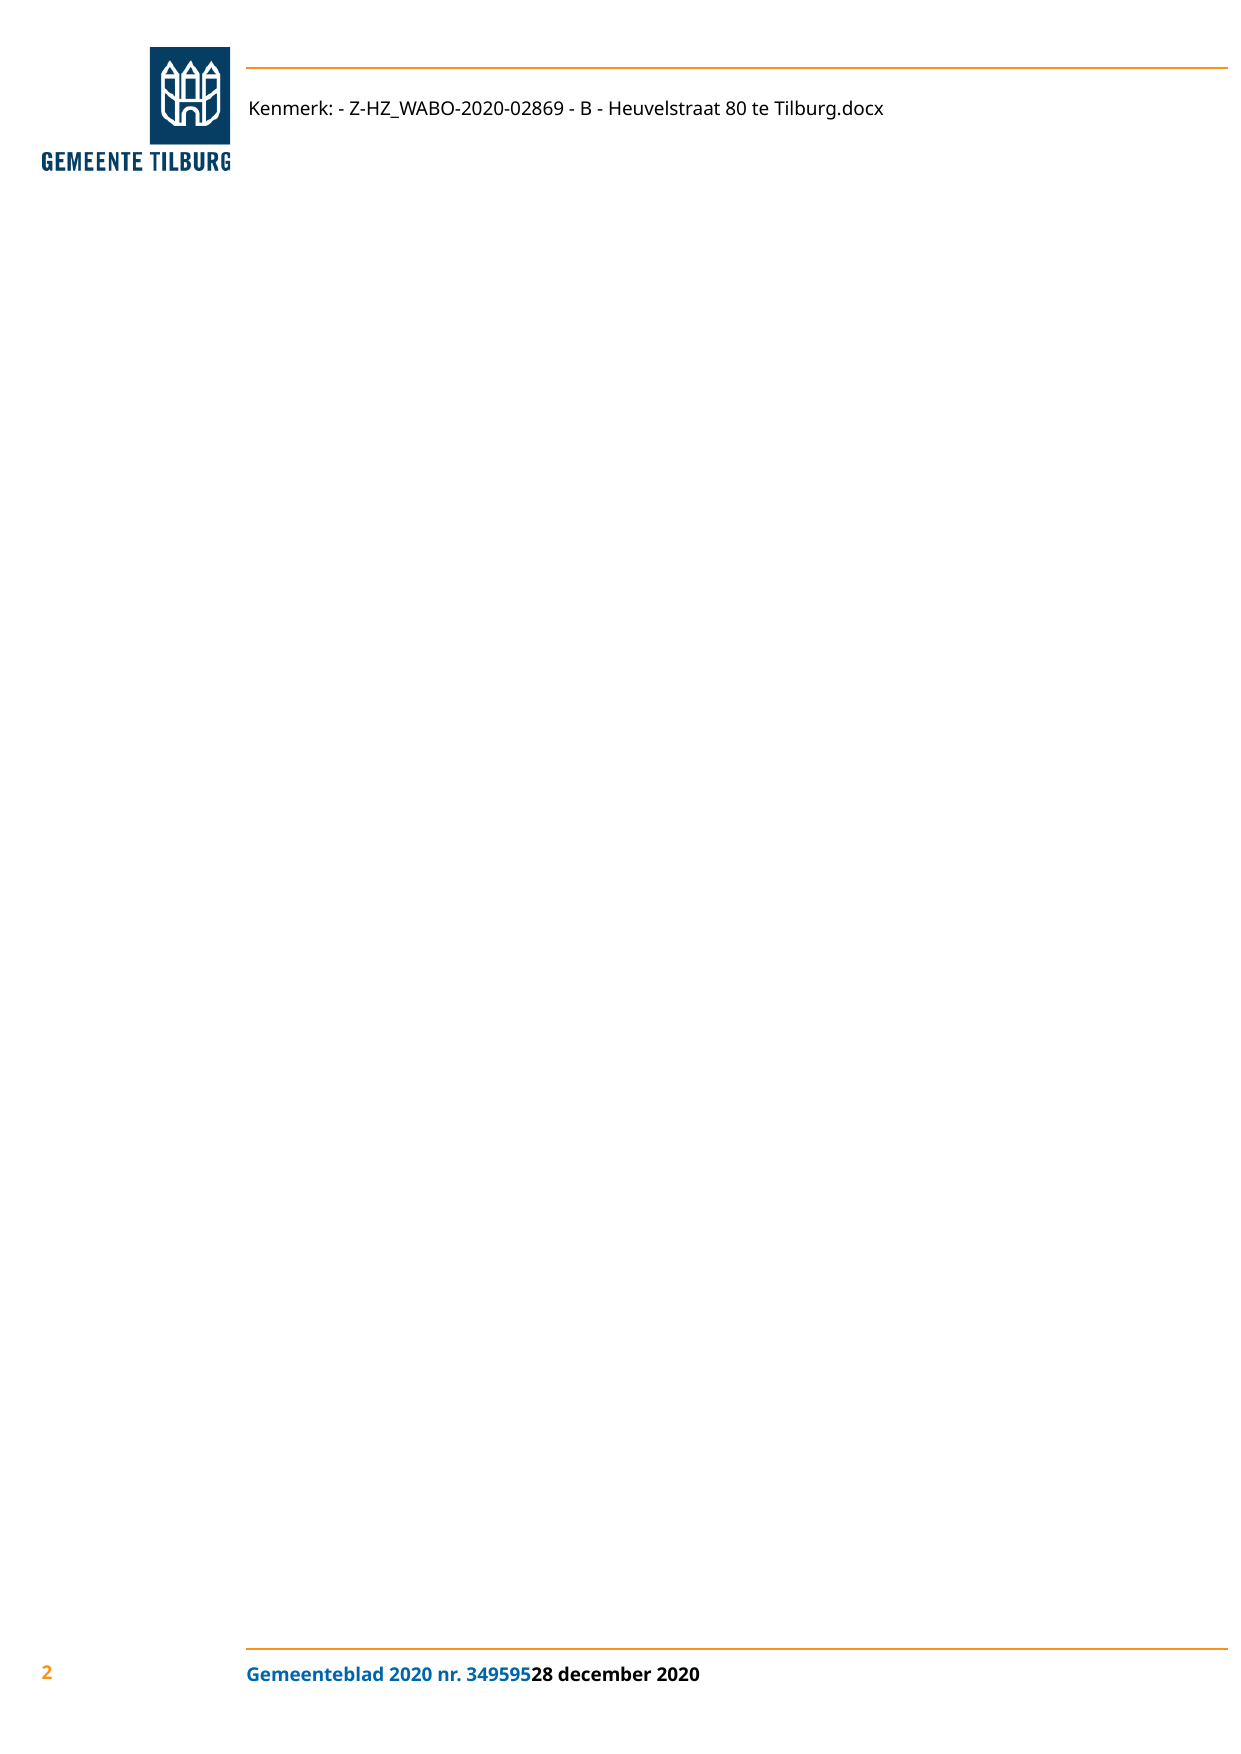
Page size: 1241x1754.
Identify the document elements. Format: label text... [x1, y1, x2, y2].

text Kenmerk: - Z-HZ_WABO-2020-02869 - B - Heuvelstraat 80 te Tilburg.docx [248, 95, 1152, 121]
picture [41, 47, 231, 172]
